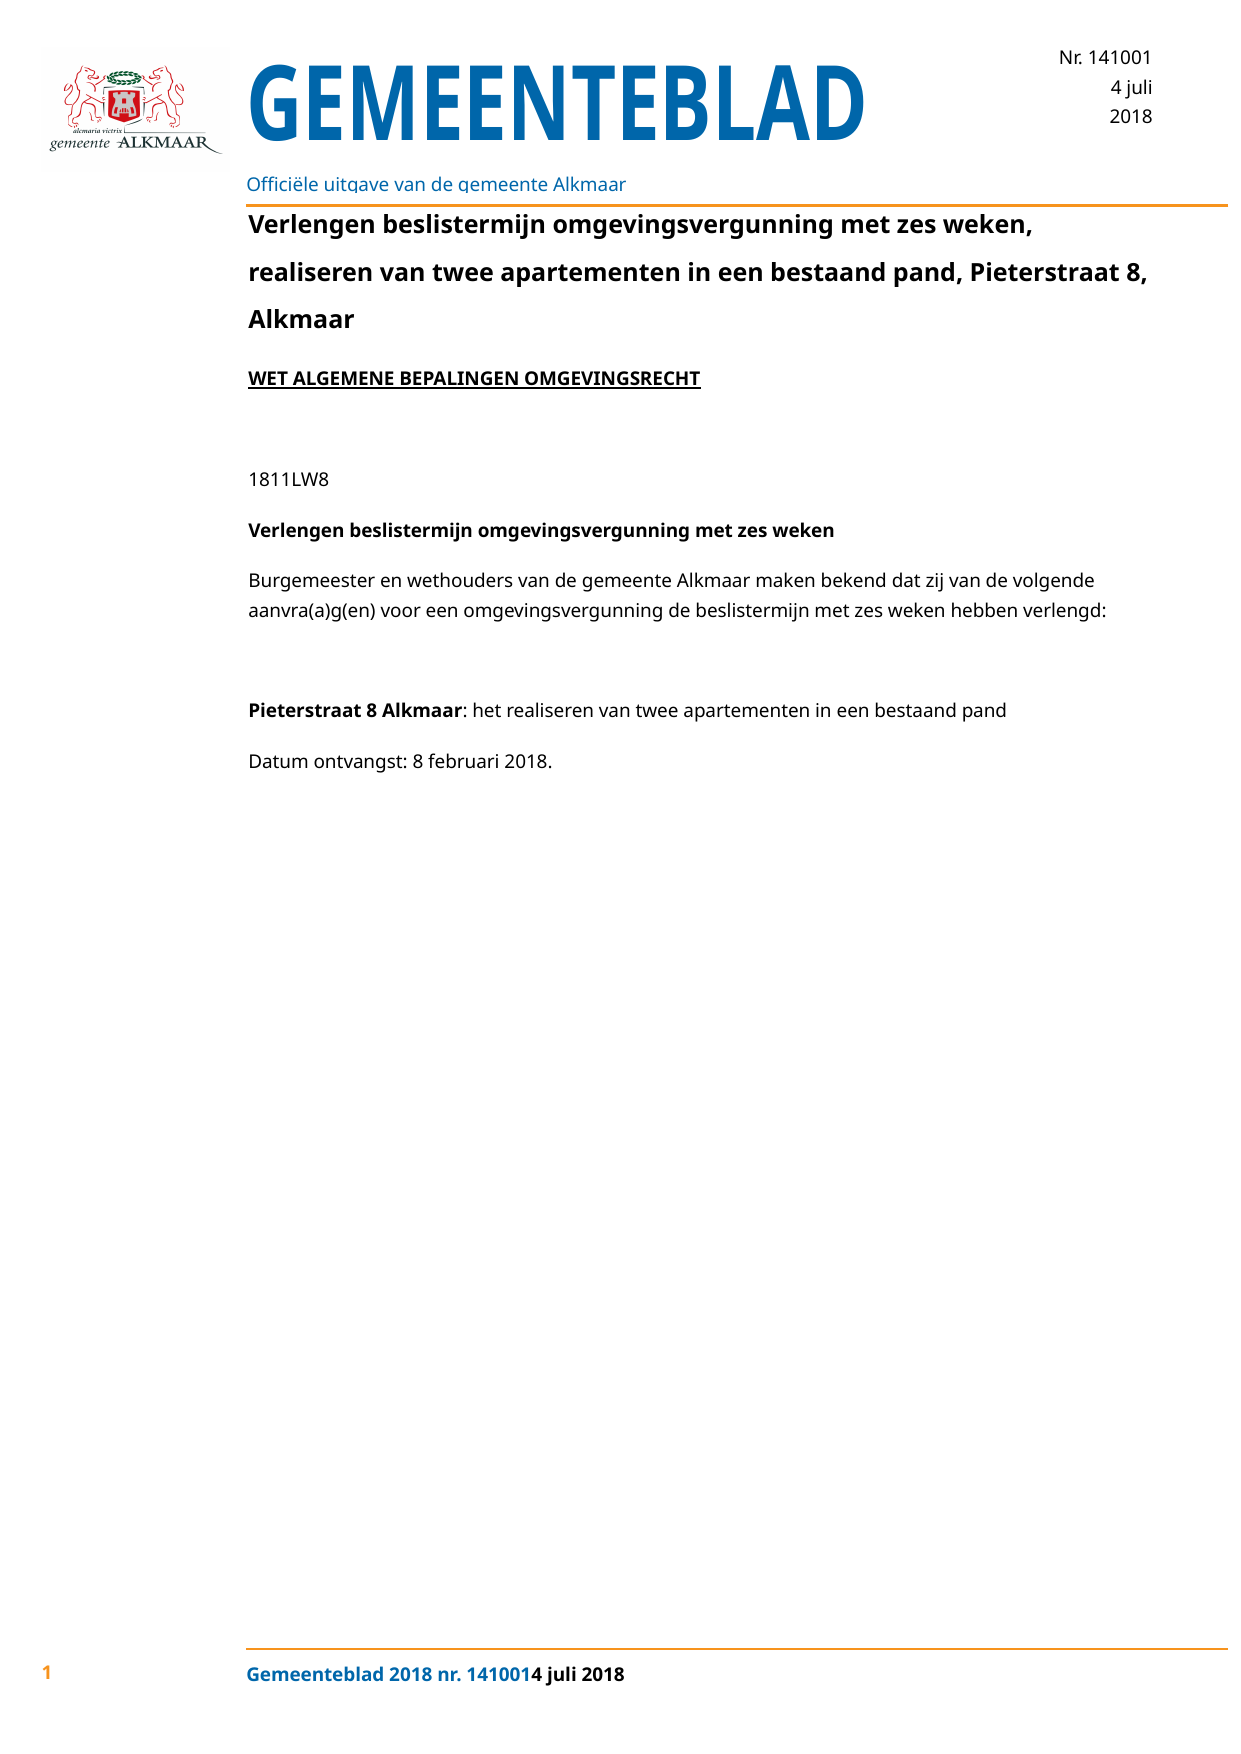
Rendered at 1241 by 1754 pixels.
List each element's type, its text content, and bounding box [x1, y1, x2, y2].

text Verlengen beslistermijn omgevingsvergunning met zes weken, realiseren van twee apartementen in een bestaand pand, Pieterstraat 8, Alkmaar [248, 207, 1152, 336]
text Datum ontvangst: 8 februari 2018. [248, 748, 1152, 774]
text 1811LW8 [248, 466, 1152, 492]
text Verlengen beslistermijn omgevingsvergunning met zes weken [248, 517, 1152, 542]
text Burgemeester en wethouders van de gemeente Alkmaar maken bekend dat zij van de volgende aanvra(a)g(en) voor een omgevingsvergunning de beslistermijn met zes weken hebben verlengd: [248, 567, 1152, 622]
text Pieterstraat 8 Alkmaar: het realiseren van twee apartementen in een bestaand pand [248, 698, 1152, 723]
picture [41, 47, 231, 172]
text WET ALGEMENE BEPALINGEN OMGEVINGSRECHT [248, 366, 1152, 391]
